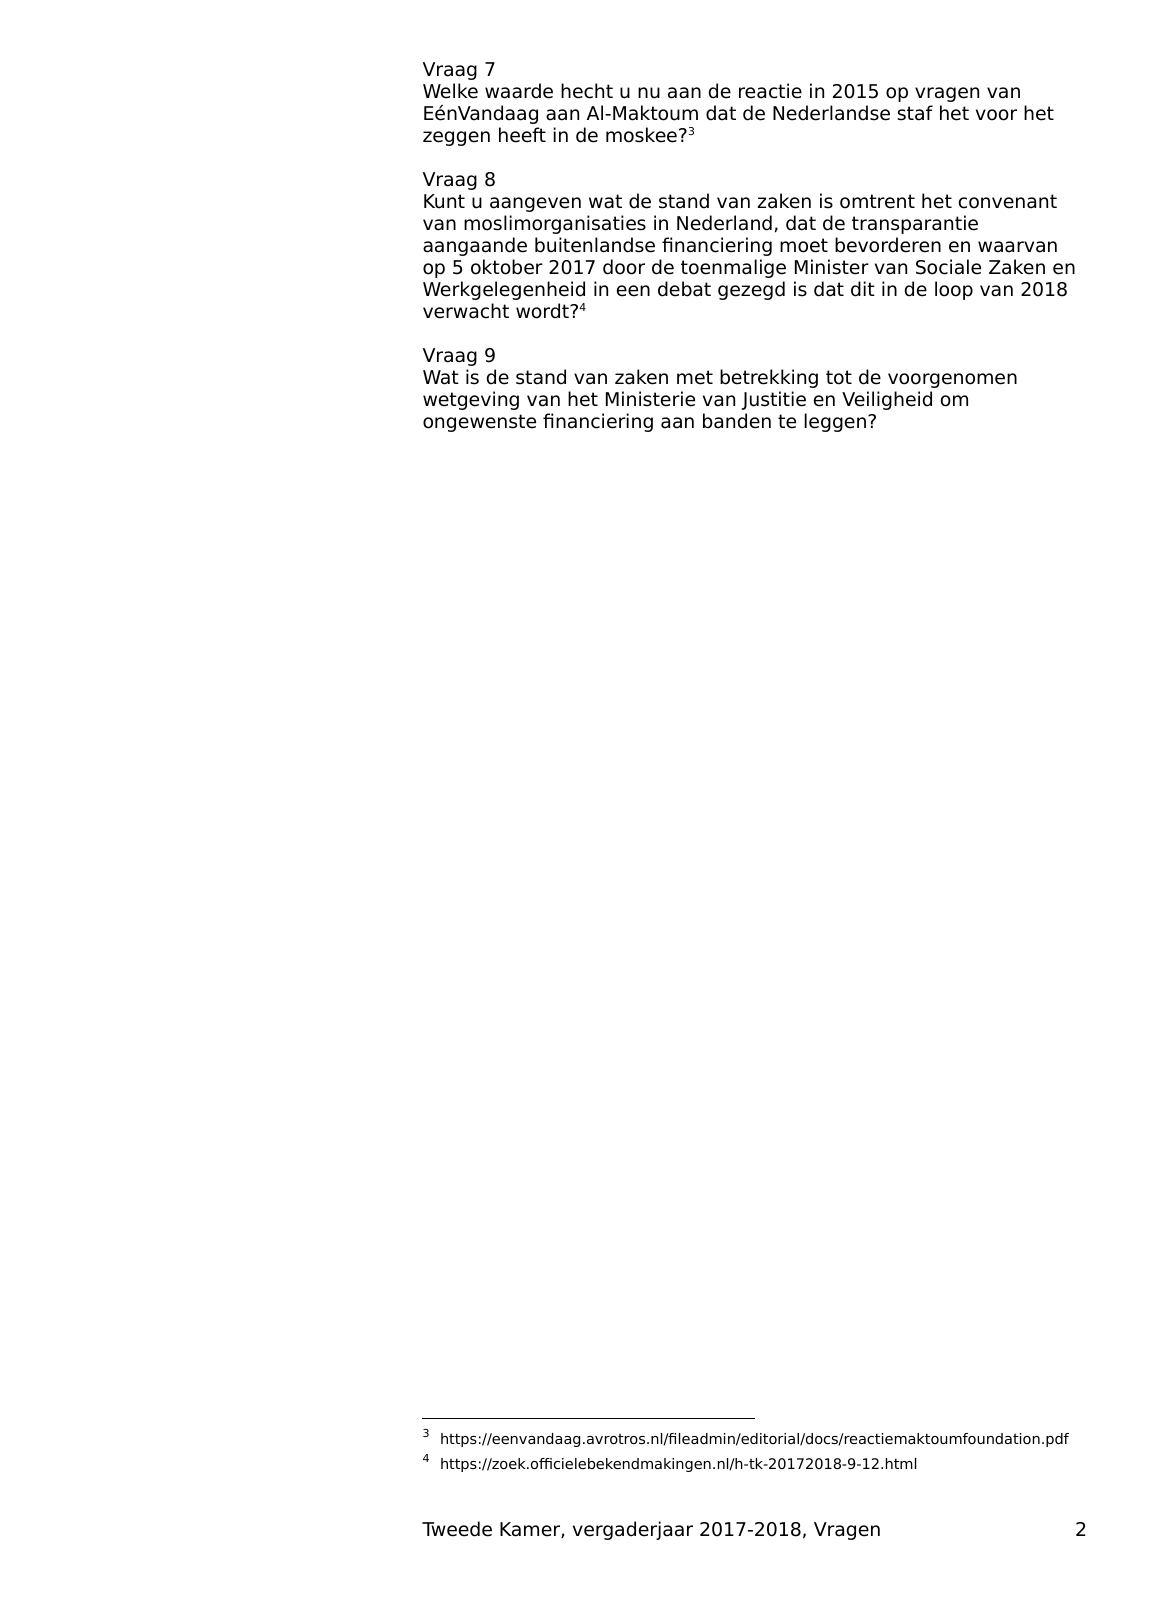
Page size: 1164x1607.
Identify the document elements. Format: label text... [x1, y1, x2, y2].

text Vraag 9 [422, 345, 1087, 367]
text https://eenvandaag.avrotros.nl/fileadmin/editorial/docs/reactiemaktoumfoundation.pdf [422, 1427, 1087, 1449]
text https://zoek.officielebekendmakingen.nl/h-tk-20172018-9-12.html [422, 1452, 1087, 1474]
text Vraag 8 [422, 169, 1087, 191]
text Vraag 7 [422, 59, 1087, 81]
text Kunt u aangeven wat de stand van zaken is omtrent het convenant van moslimorganisaties in Nederland, dat de transparantie aangaande buitenlandse financiering moet bevorderen en waarvan op 5 oktober 2017 door de toenmalige Minister van Sociale Zaken en Werkgelegenheid in een debat gezegd is dat dit in de loop van 2018 verwacht wordt? [422, 191, 1087, 323]
text Wat is de stand van zaken met betrekking tot de voorgenomen wetgeving van het Ministerie van Justitie en Veiligheid om ongewenste financiering aan banden te leggen? [422, 367, 1087, 433]
text Welke waarde hecht u nu aan de reactie in 2015 op vragen van EénVandaag aan Al-Maktoum dat de Nederlandse staf het voor het zeggen heeft in de moskee? [422, 81, 1087, 147]
